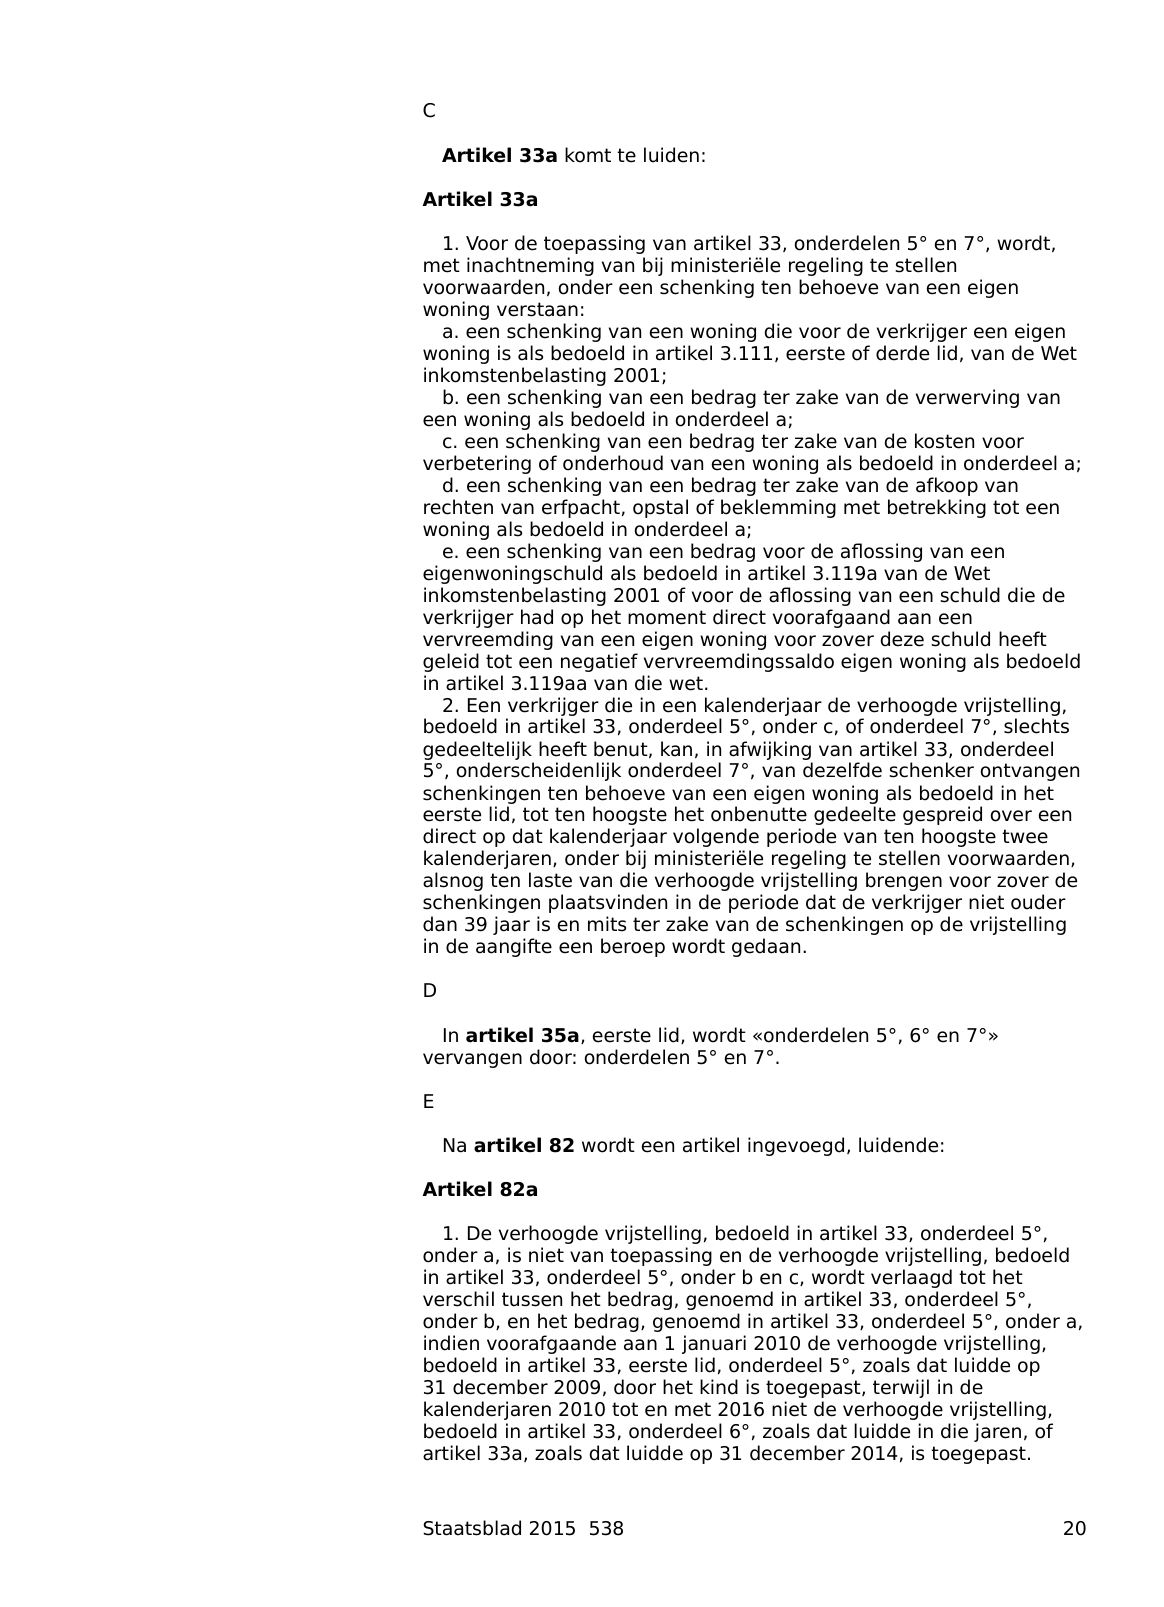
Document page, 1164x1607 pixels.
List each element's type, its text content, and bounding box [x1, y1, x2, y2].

text b. een schenking van een bedrag ter zake van de verwerving van een woning als bedoeld in onderdeel a; [422, 387, 1087, 431]
text D [422, 980, 1087, 1002]
text 1. De verhoogde vrijstelling, bedoeld in artikel 33, onderdeel 5°, onder a, is niet van toepassing en de verhoogde vrijstelling, bedoeld in artikel 33, onderdeel 5°, onder b en c, wordt verlaagd tot het verschil tussen het bedrag, genoemd in artikel 33, onderdeel 5°, onder b, en het bedrag, genoemd in artikel 33, onderdeel 5°, onder a, indien voorafgaande aan 1 januari 2010 de verhoogde vrijstelling, bedoeld in artikel 33, eerste lid, onderdeel 5°, zoals dat luidde op 31 december 2009, door het kind is toegepast, terwijl in de kalenderjaren 2010 tot en met 2016 niet de verhoogde vrijstelling, bedoeld in artikel 33, onderdeel 6°, zoals dat luidde in die jaren, of artikel 33a, zoals dat luidde op 31 december 2014, is toegepast. [422, 1223, 1087, 1465]
text 2. Een verkrijger die in een kalenderjaar de verhoogde vrijstelling, bedoeld in artikel 33, onderdeel 5°, onder c, of onderdeel 7°, slechts gedeeltelijk heeft benut, kan, in afwijking van artikel 33, onderdeel 5°, onderscheidenlijk onderdeel 7°, van dezelfde schenker ontvangen schenkingen ten behoeve van een eigen woning als bedoeld in het eerste lid, tot ten hoogste het onbenutte gedeelte gespreid over een direct op dat kalenderjaar volgende periode van ten hoogste twee kalenderjaren, onder bij ministeriële regeling te stellen voorwaarden, alsnog ten laste van die verhoogde vrijstelling brengen voor zover de schenkingen plaatsvinden in de periode dat de verkrijger niet ouder dan 39 jaar is en mits ter zake van de schenkingen op de vrijstelling in de aangifte een beroep wordt gedaan. [422, 694, 1087, 958]
subtitle Artikel 82a [422, 1179, 1087, 1201]
text C [422, 100, 1087, 122]
text In artikel 35a, eerste lid, wordt «onderdelen 5°, 6° en 7°» vervangen door: onderdelen 5° en 7°. [422, 1024, 1087, 1068]
text Na artikel 82 wordt een artikel ingevoegd, luidende: [422, 1135, 1087, 1157]
text E [422, 1091, 1087, 1113]
subtitle Artikel 33a [422, 189, 1087, 211]
text c. een schenking van een bedrag ter zake van de kosten voor verbetering of onderhoud van een woning als bedoeld in onderdeel a; [422, 431, 1087, 475]
text a. een schenking van een woning die voor de verkrijger een eigen woning is als bedoeld in artikel 3.111, eerste of derde lid, van de Wet inkomstenbelasting 2001; [422, 321, 1087, 387]
text Artikel 33a komt te luiden: [422, 144, 1087, 167]
text e. een schenking van een bedrag voor de aflossing van een eigenwoningschuld als bedoeld in artikel 3.119a van de Wet inkomstenbelasting 2001 of voor de aflossing van een schuld die de verkrijger had op het moment direct voorafgaand aan een vervreemding van een eigen woning voor zover deze schuld heeft geleid tot een negatief vervreemdingssaldo eigen woning als bedoeld in artikel 3.119aa van die wet. [422, 541, 1087, 694]
text d. een schenking van een bedrag ter zake van de afkoop van rechten van erfpacht, opstal of beklemming met betrekking tot een woning als bedoeld in onderdeel a; [422, 475, 1087, 541]
text 1. Voor de toepassing van artikel 33, onderdelen 5° en 7°, wordt, met inachtneming van bij ministeriële regeling te stellen voorwaarden, onder een schenking ten behoeve van een eigen woning verstaan: [422, 233, 1087, 321]
